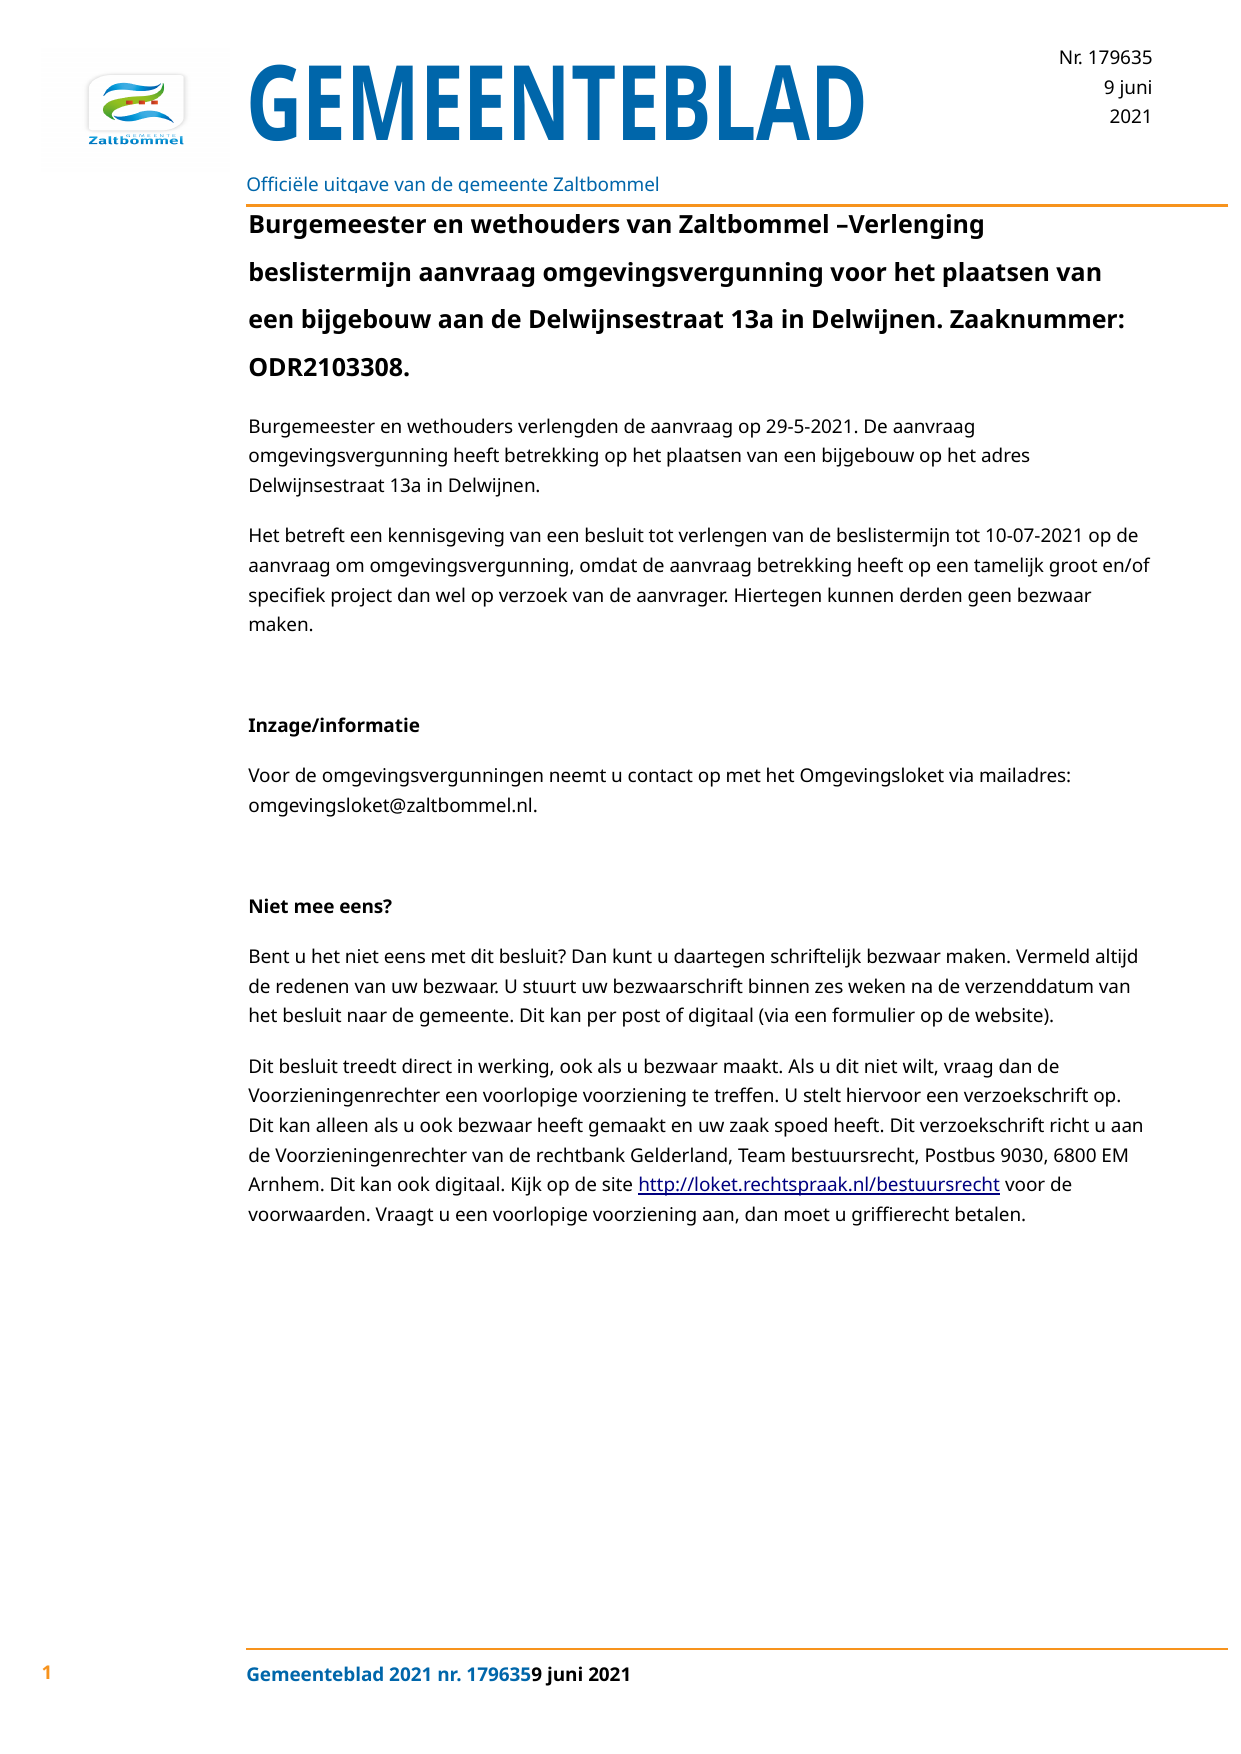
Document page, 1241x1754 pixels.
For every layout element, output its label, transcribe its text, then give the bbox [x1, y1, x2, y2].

text Burgemeester en wethouders verlengden de aanvraag op 29-5-2021. De aanvraag omgevingsvergunning heeft betrekking op het plaatsen van een bijgebouw op het adres Delwijnsestraat 13a in Delwijnen. [248, 413, 1152, 498]
text Het betreft een kennisgeving van een besluit tot verlengen van de beslistermijn tot 10-07-2021 op de aanvraag om omgevingsvergunning, omdat de aanvraag betrekking heeft op een tamelijk groot en/of specifiek project dan wel op verzoek van de aanvrager. Hiertegen kunnen derden geen bezwaar maken. [248, 523, 1152, 637]
text Voor de omgevingsvergunningen neemt u contact op met het Omgevingsloket via mailadres: omgevingsloket@zaltbommel.nl. [248, 763, 1152, 818]
text Burgemeester en wethouders van Zaltbommel –Verlenging beslistermijn aanvraag omgevingsvergunning voor het plaatsen van een bijgebouw aan de Delwijnsestraat 13a in Delwijnen. Zaaknummer: ODR2103308. [248, 207, 1152, 384]
text Inzage/informatie [248, 712, 1152, 738]
text Dit besluit treedt direct in werking, ook als u bezwaar maakt. Als u dit niet wilt, vraag dan de Voorzieningenrechter een voorlopige voorziening te treffen. U stelt hiervoor een verzoekschrift op. Dit kan alleen als u ook bezwaar heeft gemaakt en uw zaak spoed heeft. Dit verzoekschrift richt u aan de Voorzieningenrechter van de rechtbank Gelderland, Team bestuursrecht, Postbus 9030, 6800 EM Arnhem. Dit kan ook digitaal. Kijk op de site http://loket.rechtspraak.nl/bestuursrecht voor de voorwaarden. Vraagt u een voorlopige voorziening aan, dan moet u griffierecht betalen. [248, 1053, 1152, 1227]
text Bent u het niet eens met dit besluit? Dan kunt u daartegen schriftelijk bezwaar maken. Vermeld altijd de redenen van uw bezwaar. U stuurt uw bezwaarschrift binnen zes weken na de verzenddatum van het besluit naar de gemeente. Dit kan per post of digitaal (via een formulier op de website). [248, 943, 1152, 1028]
text Niet mee eens? [248, 893, 1152, 919]
picture [41, 47, 231, 172]
